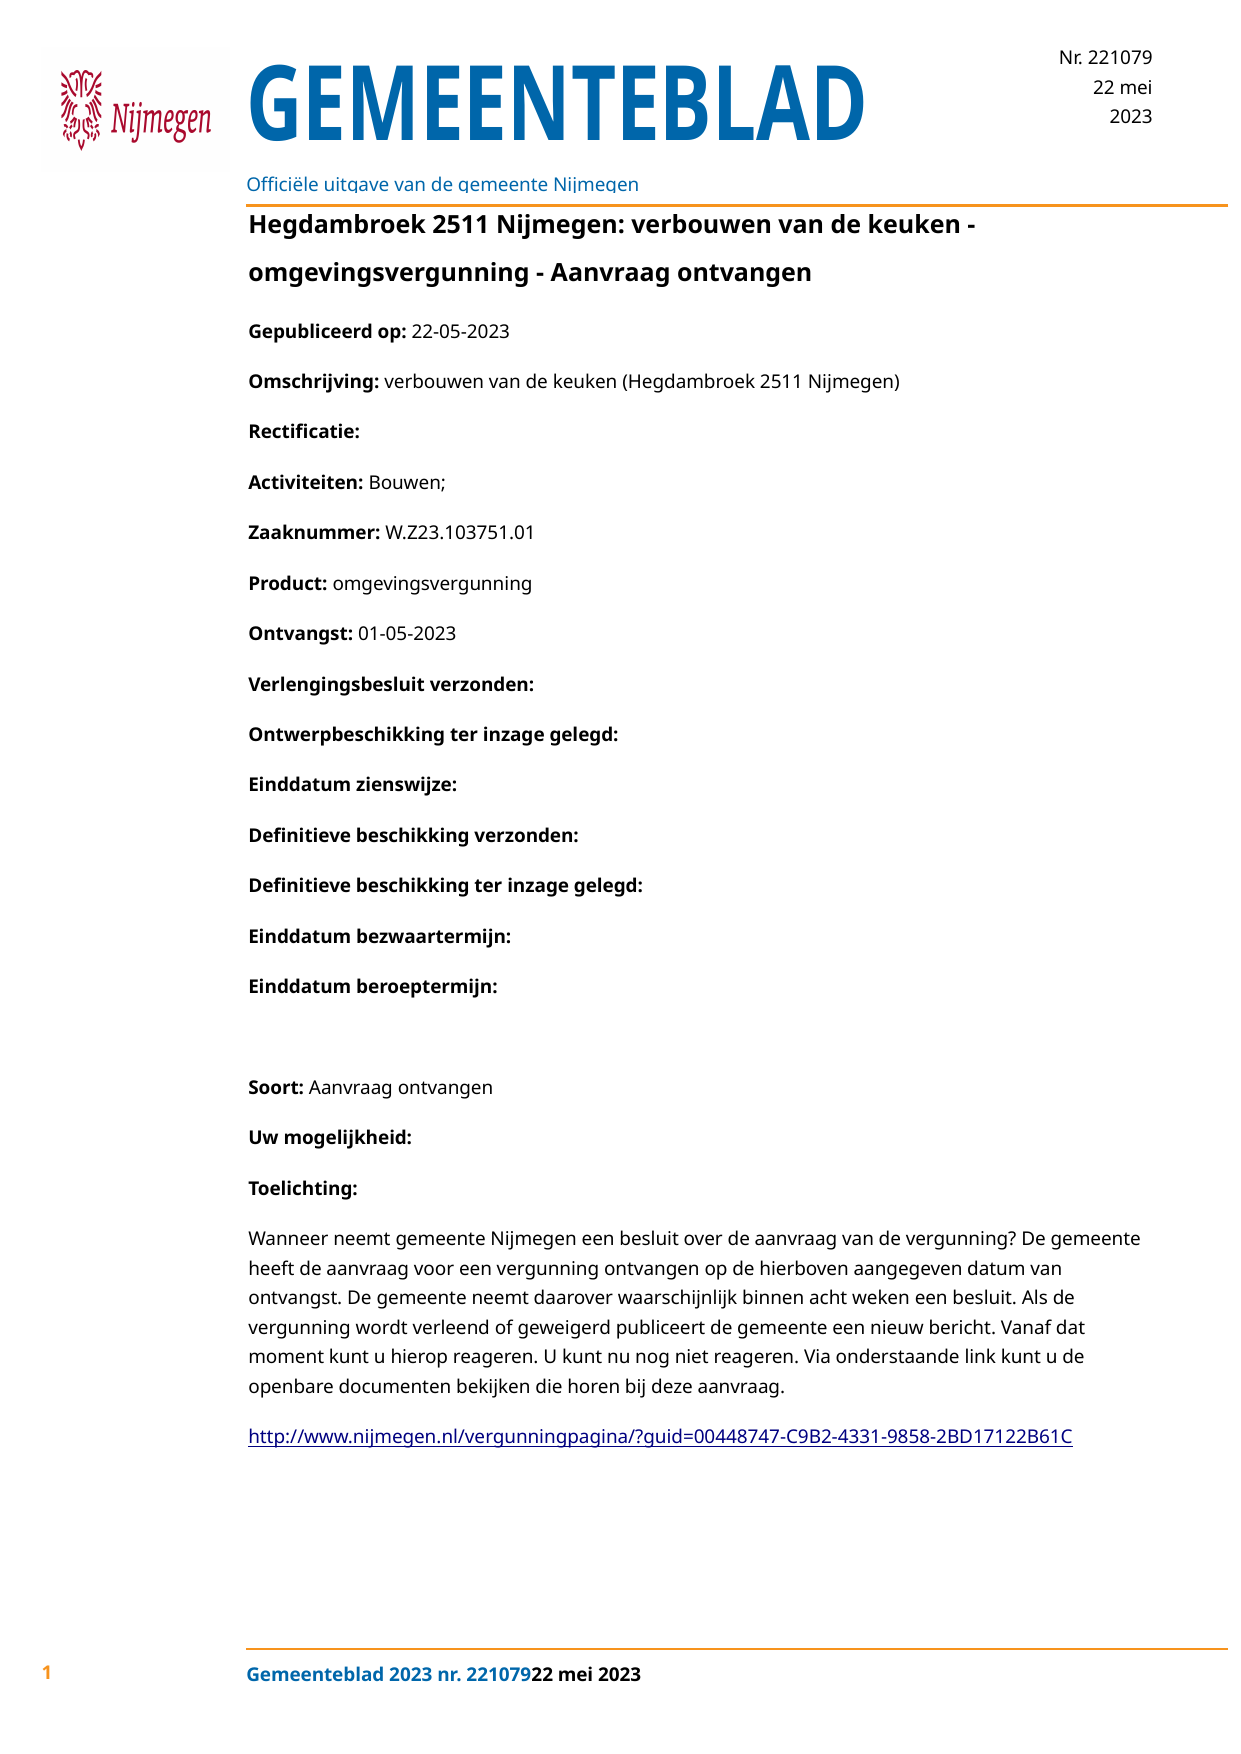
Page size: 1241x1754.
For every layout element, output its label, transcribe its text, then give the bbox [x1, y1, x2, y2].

text Verlengingsbesluit verzonden: [248, 671, 1152, 697]
text Definitieve beschikking ter inzage gelegd: [248, 872, 1152, 898]
text Zaaknummer: W.Z23.103751.01 [248, 519, 1152, 545]
text Toelichting: [248, 1175, 1152, 1201]
text http://www.nijmegen.nl/vergunningpagina/?guid=00448747-C9B2-4331-9858-2BD17122B61C [248, 1424, 1152, 1449]
text Gepubliceerd op: 22-05-2023 [248, 318, 1152, 344]
text Einddatum zienswijze: [248, 772, 1152, 797]
text Rectificatie: [248, 419, 1152, 444]
text Wanneer neemt gemeente Nijmegen een besluit over de aanvraag van de vergunning? De gemeente heeft de aanvraag voor een vergunning ontvangen op de hierboven aangegeven datum van ontvangst. De gemeente neemt daarover waarschijnlijk binnen acht weken een besluit. Als de vergunning wordt verleend of geweigerd publiceert de gemeente een nieuw bericht. Vanaf dat moment kunt u hierop reageren. U kunt nu nog niet reageren. Via onderstaande link kunt u de openbare documenten bekijken die horen bij deze aanvraag. [248, 1225, 1152, 1399]
text Ontwerpbeschikking ter inzage gelegd: [248, 721, 1152, 747]
picture [41, 47, 231, 172]
text Hegdambroek 2511 Nijmegen: verbouwen van de keuken - omgevingsvergunning - Aanvraag ontvangen [248, 207, 1152, 288]
text Ontvangst: 01-05-2023 [248, 620, 1152, 646]
text Product: omgevingsvergunning [248, 570, 1152, 596]
text Uw mogelijkheid: [248, 1124, 1152, 1150]
text Definitieve beschikking verzonden: [248, 822, 1152, 848]
text Einddatum beroeptermijn: [248, 973, 1152, 999]
text Omschrijving: verbouwen van de keuken (Hegdambroek 2511 Nijmegen) [248, 368, 1152, 394]
text Activiteiten: Bouwen; [248, 469, 1152, 495]
text Soort: Aanvraag ontvangen [248, 1074, 1152, 1100]
text Einddatum bezwaartermijn: [248, 923, 1152, 949]
